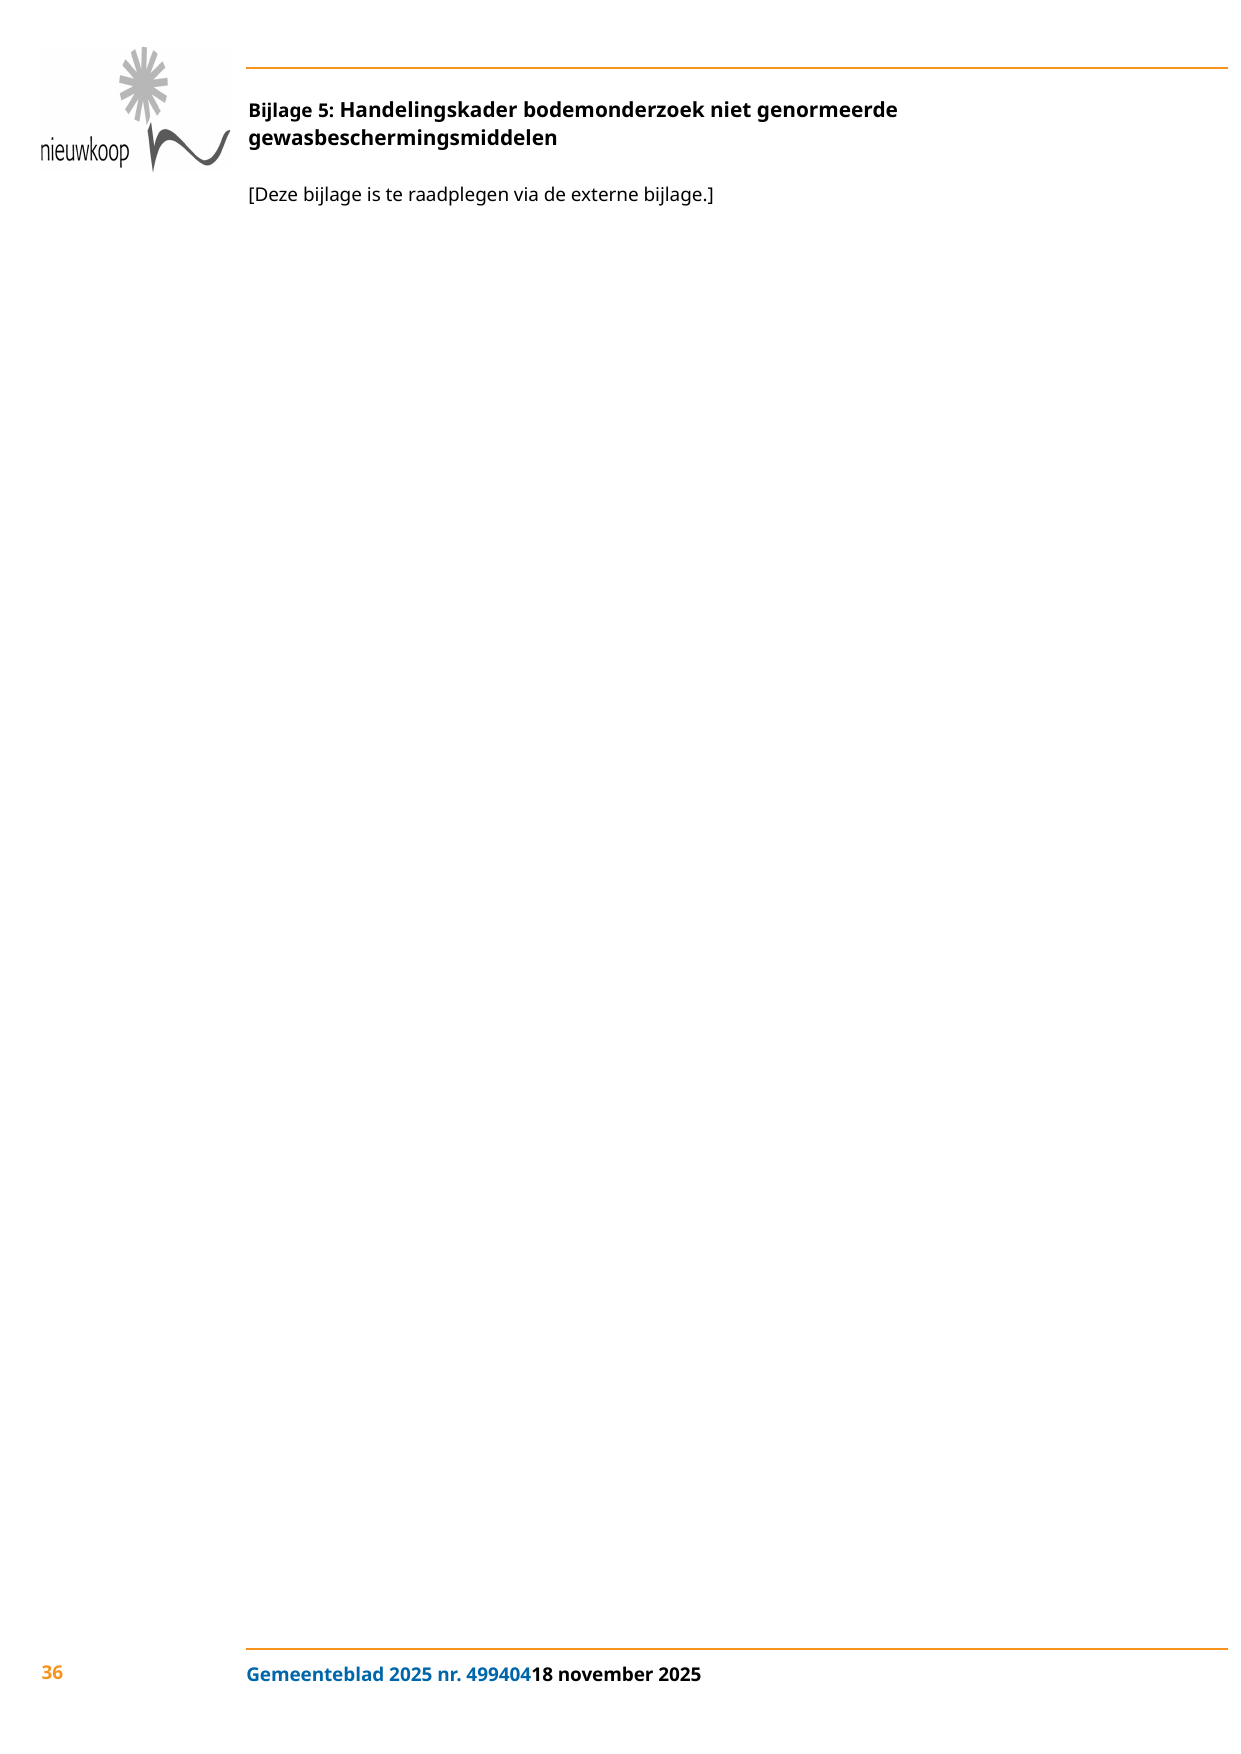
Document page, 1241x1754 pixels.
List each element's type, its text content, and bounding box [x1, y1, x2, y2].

text [Deze bijlage is te raadplegen via de externe bijlage.] [248, 181, 1152, 207]
picture [41, 47, 231, 172]
text Bijlage 5: Handelingskader bodemonderzoek niet genormeerde gewasbeschermingsmiddelen [248, 95, 1152, 152]
